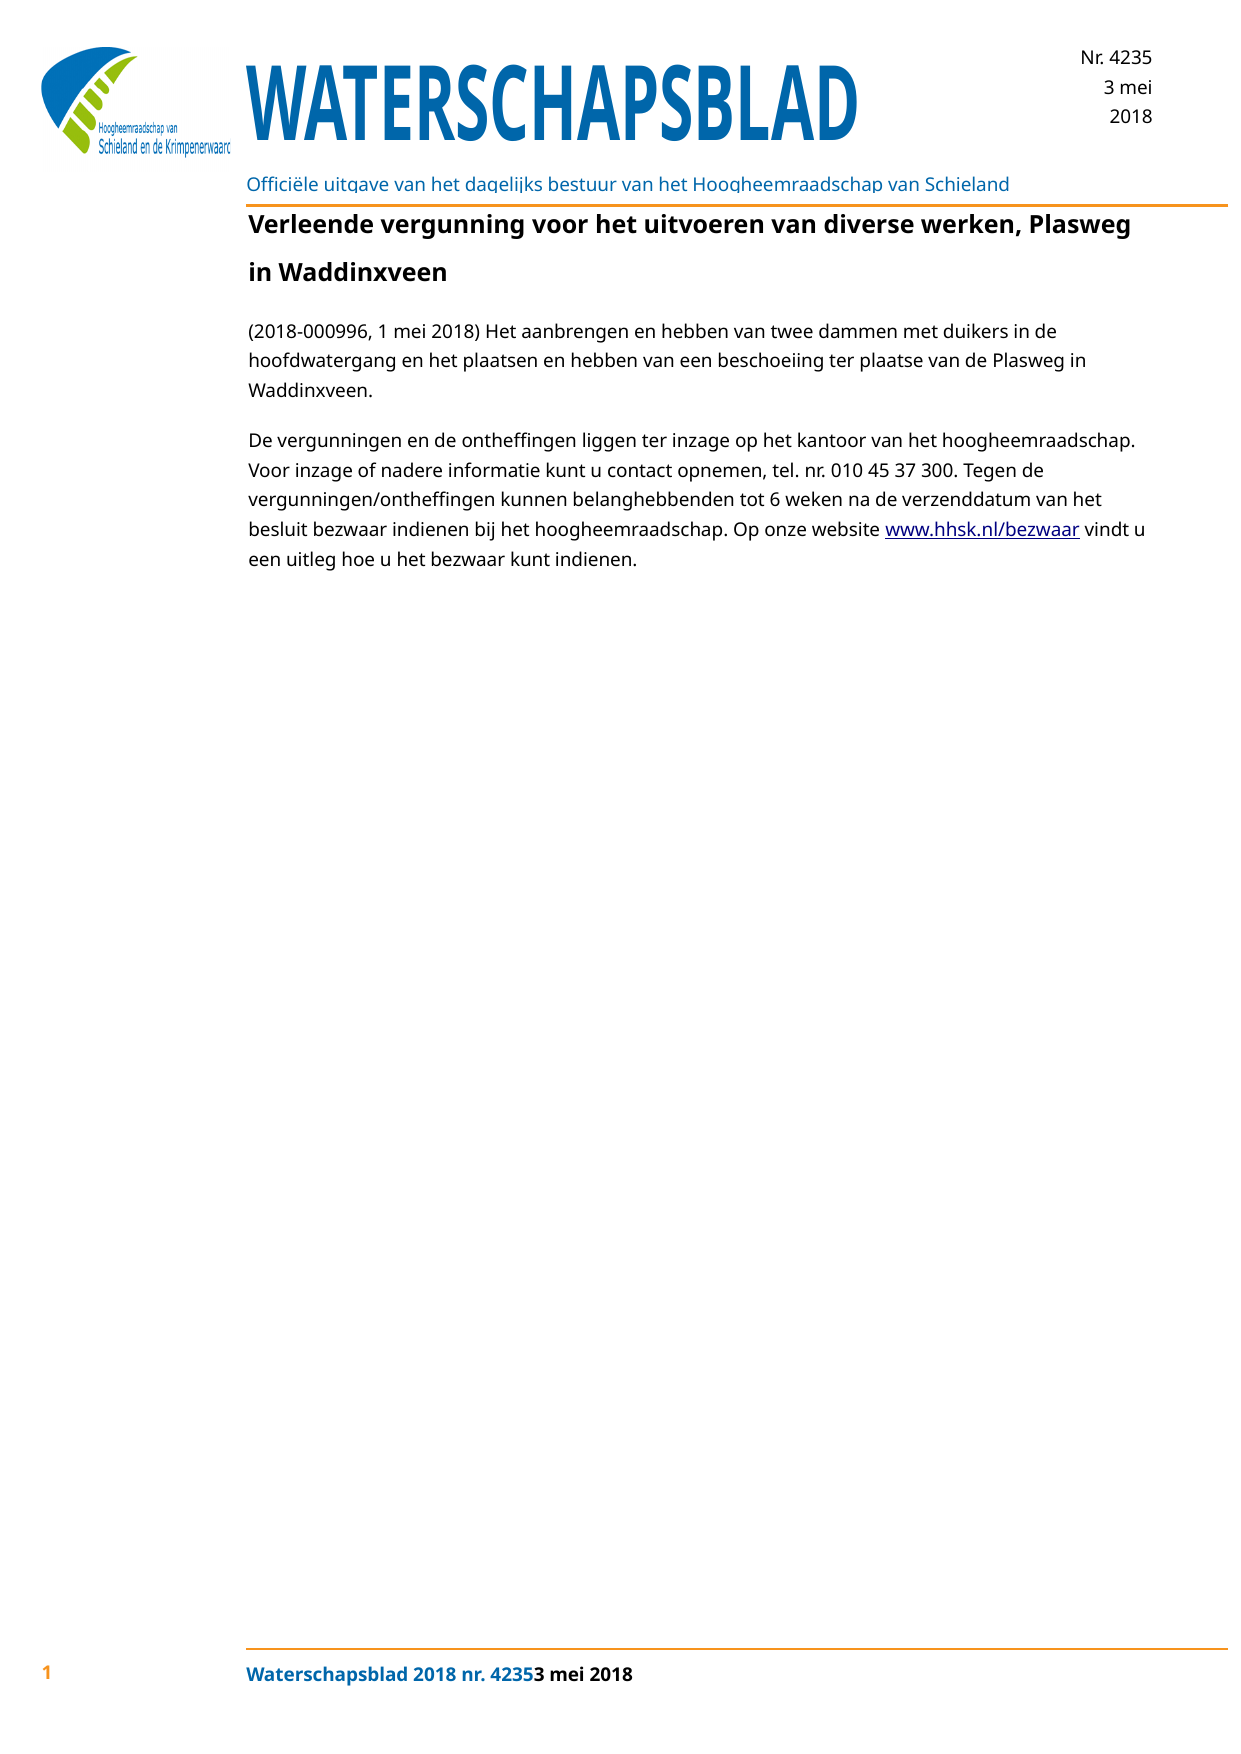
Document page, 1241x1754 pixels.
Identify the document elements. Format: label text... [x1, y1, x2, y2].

picture [41, 47, 231, 172]
text Verleende vergunning voor het uitvoeren van diverse werken, Plasweg in Waddinxveen [248, 207, 1152, 288]
text (2018-000996, 1 mei 2018) Het aanbrengen en hebben van twee dammen met duikers in de hoofdwatergang en het plaatsen en hebben van een beschoeiing ter plaatse van de Plasweg in Waddinxveen. [248, 318, 1152, 403]
text De vergunningen en de ontheffingen liggen ter inzage op het kantoor van het hoogheemraadschap. Voor inzage of nadere informatie kunt u contact opnemen, tel. nr. 010 45 37 300. Tegen de vergunningen/ontheffingen kunnen belanghebbenden tot 6 weken na de verzenddatum van het besluit bezwaar indienen bij het hoogheemraadschap. Op onze website www.hhsk.nl/bezwaar vindt u een uitleg hoe u het bezwaar kunt indienen. [248, 427, 1152, 572]
